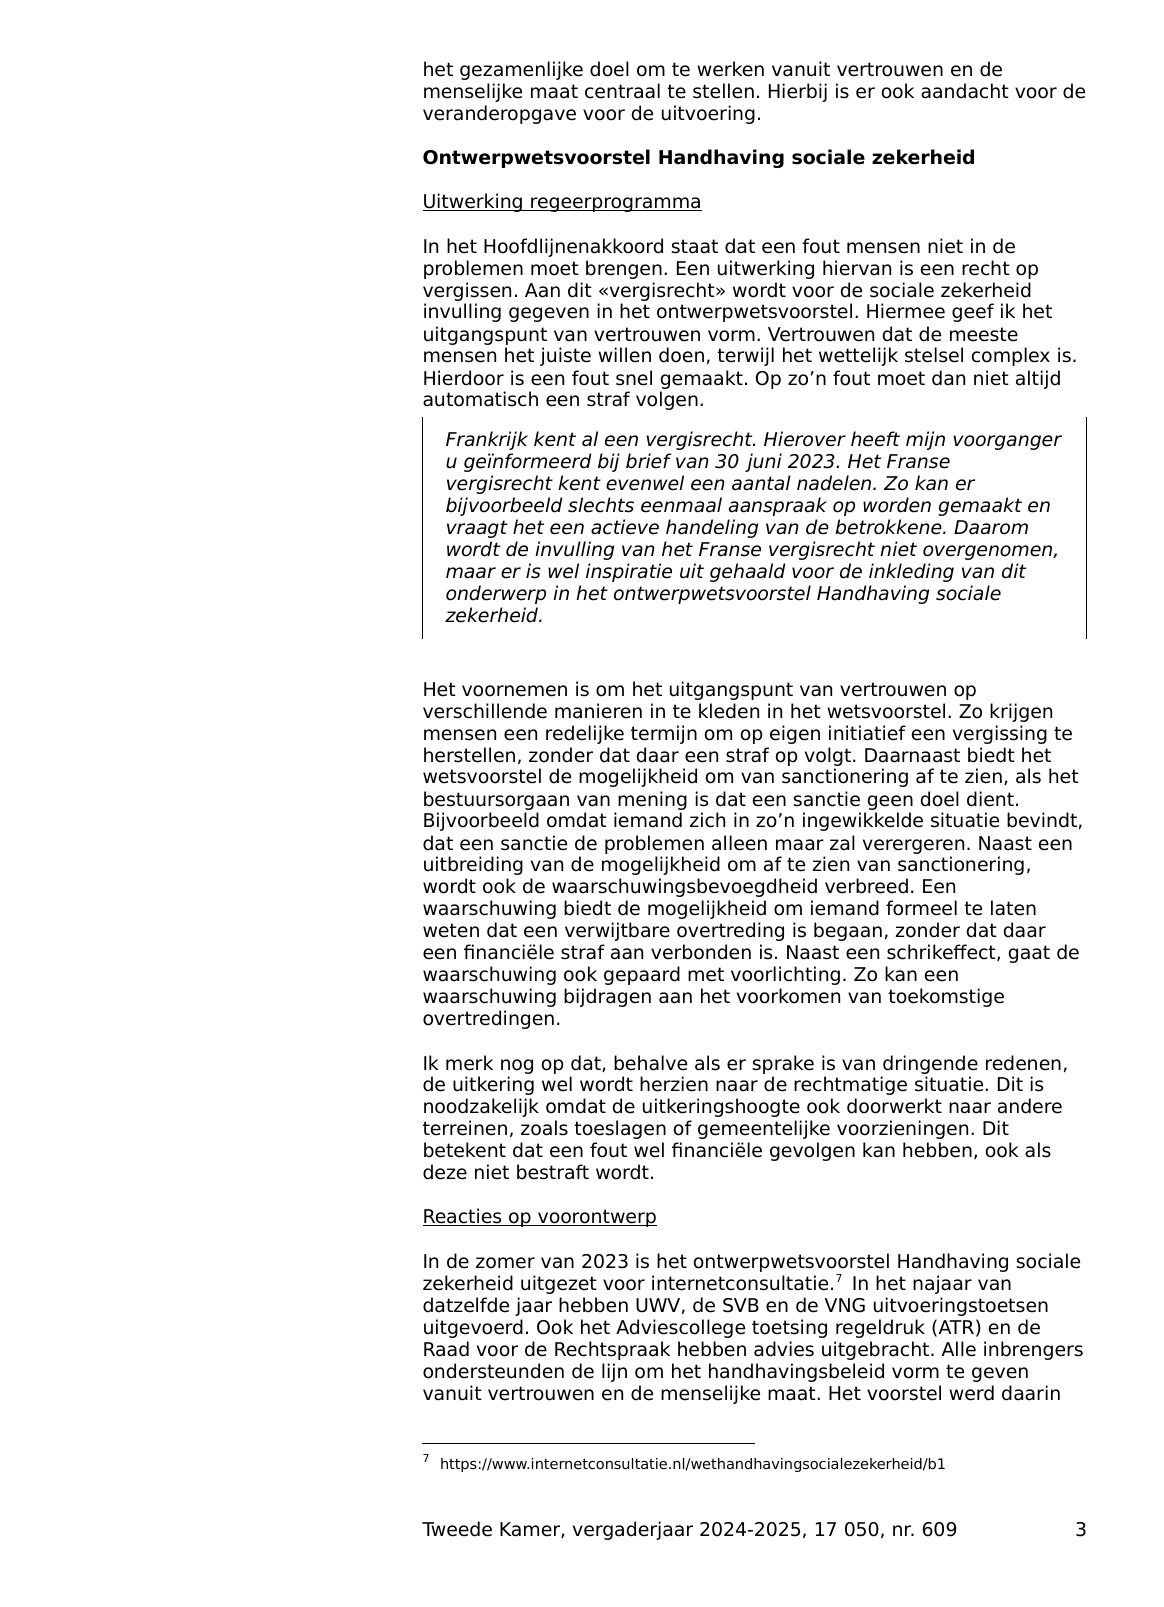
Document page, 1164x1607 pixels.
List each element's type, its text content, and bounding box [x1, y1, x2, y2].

subtitle Uitwerking regeerprogramma [422, 191, 1087, 213]
text In het Hoofdlijnenakkoord staat dat een fout mensen niet in de problemen moet brengen. Een uitwerking hiervan is een recht op vergissen. Aan dit «vergisrecht» wordt voor de sociale zekerheid invulling gegeven in het ontwerpwetsvoorstel. Hiermee geef ik het uitgangspunt van vertrouwen vorm. Vertrouwen dat de meeste mensen het juiste willen doen, terwijl het wettelijk stelsel complex is. Hierdoor is een fout snel gemaakt. Op zo’n fout moet dan niet altijd automatisch een straf volgen. [422, 236, 1087, 411]
subtitle Ontwerpwetsvoorstel Handhaving sociale zekerheid [422, 147, 1087, 169]
text het gezamenlijke doel om te werken vanuit vertrouwen en de menselijke maat centraal te stellen. Hierbij is er ook aandacht voor de veranderopgave voor de uitvoering. [422, 59, 1087, 125]
subtitle Reacties op voorontwerp [422, 1206, 1087, 1228]
text https://www.internetconsultatie.nl/wethandhavingsocialezekerheid/b1 [422, 1452, 1087, 1474]
text In de zomer van 2023 is het ontwerpwetsvoorstel Handhaving sociale zekerheid uitgezet voor internetconsultatie. In het najaar van datzelfde jaar hebben UWV, de SVB en de VNG uitvoeringstoetsen uitgevoerd. Ook het Adviescollege toetsing regeldruk (ATR) en de Raad voor de Rechtspraak hebben advies uitgebracht. Alle inbrengers ondersteunden de lijn om het handhavingsbeleid vorm te geven vanuit vertrouwen en de menselijke maat. Het voorstel werd daarin [422, 1251, 1087, 1404]
text Ik merk nog op dat, behalve als er sprake is van dringende redenen, de uitkering wel wordt herzien naar de rechtmatige situatie. Dit is noodzakelijk omdat de uitkeringshoogte ook doorwerkt naar andere terreinen, zoals toeslagen of gemeentelijke voorzieningen. Dit betekent dat een fout wel financiële gevolgen kan hebben, ook als deze niet bestraft wordt. [422, 1052, 1087, 1184]
text Het voornemen is om het uitgangspunt van vertrouwen op verschillende manieren in te kleden in het wetsvoorstel. Zo krijgen mensen een redelijke termijn om op eigen initiatief een vergissing te herstellen, zonder dat daar een straf op volgt. Daarnaast biedt het wetsvoorstel de mogelijkheid om van sanctionering af te zien, als het bestuursorgaan van mening is dat een sanctie geen doel dient. Bijvoorbeeld omdat iemand zich in zo’n ingewikkelde situatie bevindt, dat een sanctie de problemen alleen maar zal verergeren. Naast een uitbreiding van de mogelijkheid om af te zien van sanctionering, wordt ook de waarschuwingsbevoegdheid verbreed. Een waarschuwing biedt de mogelijkheid om iemand formeel te laten weten dat een verwijtbare overtreding is begaan, zonder dat daar een financiële straf aan verbonden is. Naast een schrikeffect, gaat de waarschuwing ook gepaard met voorlichting. Zo kan een waarschuwing bijdragen aan het voorkomen van toekomstige overtredingen. [422, 678, 1087, 1030]
table_header Frankrijk kent al een vergisrecht. Hierover heeft mijn voorganger u geïnformeerd bij brief van 30 juni 2023. Het Franse vergisrecht kent evenwel een aantal nadelen. Zo kan er bijvoorbeeld slechts eenmaal aanspraak op worden gemaakt en vraagt het een actieve handeling van de betrokkene. Daarom wordt de invulling van het Franse vergisrecht niet overgenomen, maar er is wel inspiratie uit gehaald voor de inkleding van dit onderwerp in het ontwerpwetsvoorstel Handhaving sociale zekerheid. [423, 417, 1086, 639]
